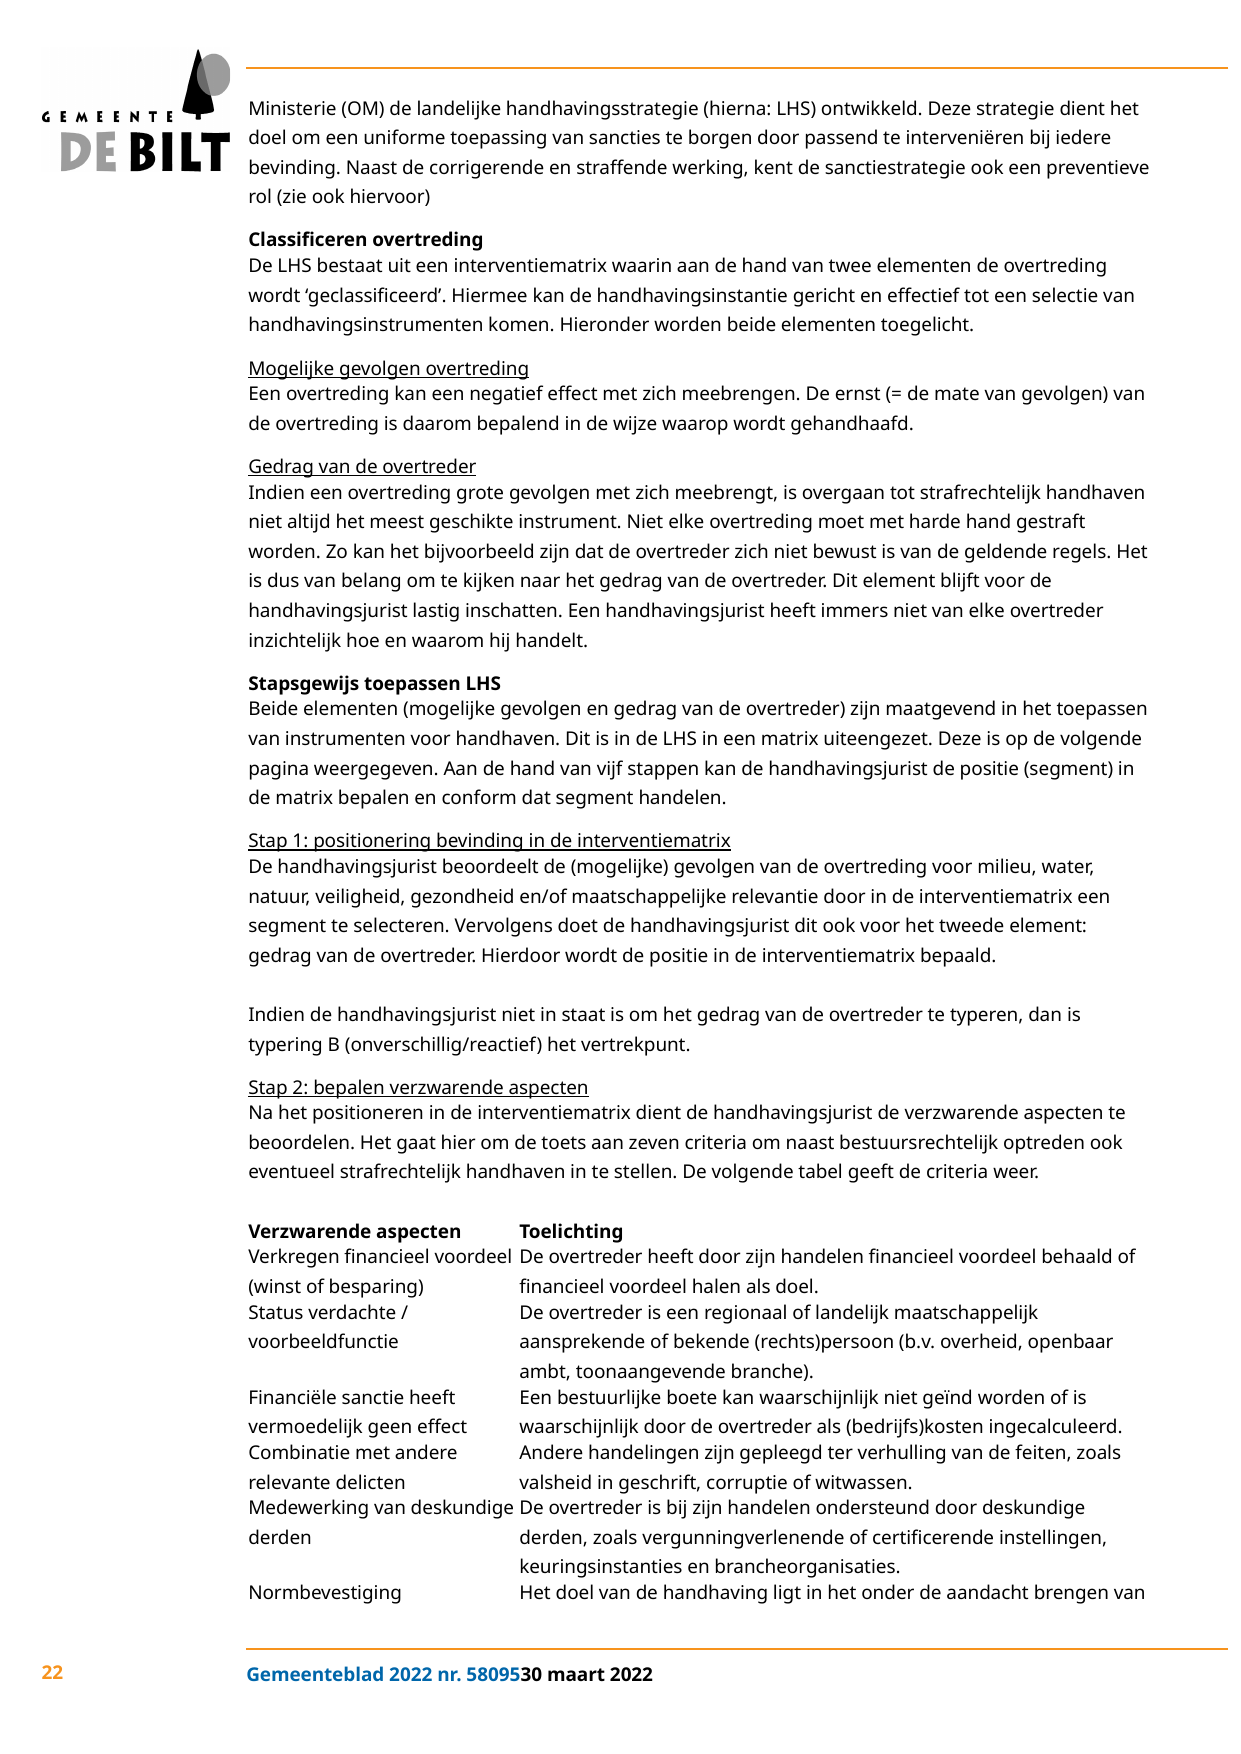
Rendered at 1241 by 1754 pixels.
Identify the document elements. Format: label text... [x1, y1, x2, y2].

text Stap 1: positionering bevinding in de interventiematrix [248, 827, 1152, 853]
table_header Toelichting [519, 1218, 1152, 1244]
table_cell Combinatie met andere relevante delicten [248, 1439, 519, 1494]
table_cell Normbevestiging [248, 1580, 519, 1605]
table_cell Het doel van de handhaving ligt in het onder de aandacht brengen van [519, 1580, 1152, 1605]
text Stapsgewijs toepassen LHS [248, 670, 1152, 696]
text Stap 2: bepalen verzwarende aspecten [248, 1074, 1152, 1099]
text Indien de handhavingsjurist niet in staat is om het gedrag van de overtreder te typeren, dan is typering B (onverschillig/reactief) het vertrekpunt. [248, 1001, 1152, 1056]
table_header Verzwarende aspecten [248, 1218, 519, 1244]
table_cell Financiële sanctie heeft vermoedelijk geen effect [248, 1384, 519, 1439]
text De handhavingsjurist beoordeelt de (mogelijke) gevolgen van de overtreding voor milieu, water, natuur, veiligheid, gezondheid en/of maatschappelijke relevantie door in de interventiematrix een segment te selecteren. Vervolgens doet de handhavingsjurist dit ook voor het tweede element: gedrag van de overtreder. Hierdoor wordt de positie in de interventiematrix bepaald. [248, 853, 1152, 968]
text Mogelijke gevolgen overtreding [248, 355, 1152, 380]
table_cell De overtreder is een regionaal of landelijk maatschappelijk aansprekende of bekende (rechts)persoon (b.v. overheid, openbaar ambt, toonaangevende branche). [519, 1299, 1152, 1384]
table_cell Andere handelingen zijn gepleegd ter verhulling van de feiten, zoals valsheid in geschrift, corruptie of witwassen. [519, 1439, 1152, 1494]
text Classificeren overtreding [248, 227, 1152, 252]
text Een overtreding kan een negatief effect met zich meebrengen. De ernst (= de mate van gevolgen) van de overtreding is daarom bepalend in de wijze waarop wordt gehandhaafd. [248, 380, 1152, 436]
picture [41, 47, 231, 172]
text Ministerie (OM) de landelijke handhavingsstrategie (hierna: LHS) ontwikkeld. Deze strategie dient het doel om een uniforme toepassing van sancties te borgen door passend te interveniëren bij iedere bevinding. Naast de corrigerende en straffende werking, kent de sanctiestrategie ook een preventieve rol (zie ook hiervoor) [248, 95, 1152, 209]
text Beide elementen (mogelijke gevolgen en gedrag van de overtreder) zijn maatgevend in het toepassen van instrumenten voor handhaven. Dit is in de LHS in een matrix uiteengezet. Deze is op de volgende pagina weergegeven. Aan de hand van vijf stappen kan de handhavingsjurist de positie (segment) in de matrix bepalen en conform dat segment handelen. [248, 696, 1152, 810]
table_cell De overtreder is bij zijn handelen ondersteund door deskundige derden, zoals vergunningverlenende of certificerende instellingen, keuringsinstanties en brancheorganisaties. [519, 1495, 1152, 1579]
table_cell Status verdachte / voorbeeldfunctie [248, 1299, 519, 1384]
text Gedrag van de overtreder [248, 453, 1152, 479]
table_cell Verkregen financieel voordeel (winst of besparing) [248, 1244, 519, 1299]
table_cell Medewerking van deskundige derden [248, 1495, 519, 1579]
text Na het positioneren in de interventiematrix dient de handhavingsjurist de verzwarende aspecten te beoordelen. Het gaat hier om de toets aan zeven criteria om naast bestuursrechtelijk optreden ook eventueel strafrechtelijk handhaven in te stellen. De volgende tabel geeft de criteria weer. [248, 1099, 1152, 1184]
text Indien een overtreding grote gevolgen met zich meebrengt, is overgaan tot strafrechtelijk handhaven niet altijd het meest geschikte instrument. Niet elke overtreding moet met harde hand gestraft worden. Zo kan het bijvoorbeeld zijn dat de overtreder zich niet bewust is van de geldende regels. Het is dus van belang om te kijken naar het gedrag van de overtreder. Dit element blijft voor de handhavingsjurist lastig inschatten. Een handhavingsjurist heeft immers niet van elke overtreder inzichtelijk hoe en waarom hij handelt. [248, 479, 1152, 652]
text De LHS bestaat uit een interventiematrix waarin aan de hand van twee elementen de overtreding wordt ‘geclassificeerd’. Hiermee kan de handhavingsinstantie gericht en effectief tot een selectie van handhavingsinstrumenten komen. Hieronder worden beide elementen toegelicht. [248, 252, 1152, 337]
table_cell De overtreder heeft door zijn handelen financieel voordeel behaald of financieel voordeel halen als doel. [519, 1244, 1152, 1299]
table_cell Een bestuurlijke boete kan waarschijnlijk niet geïnd worden of is waarschijnlijk door de overtreder als (bedrijfs)kosten ingecalculeerd. [519, 1384, 1152, 1439]
